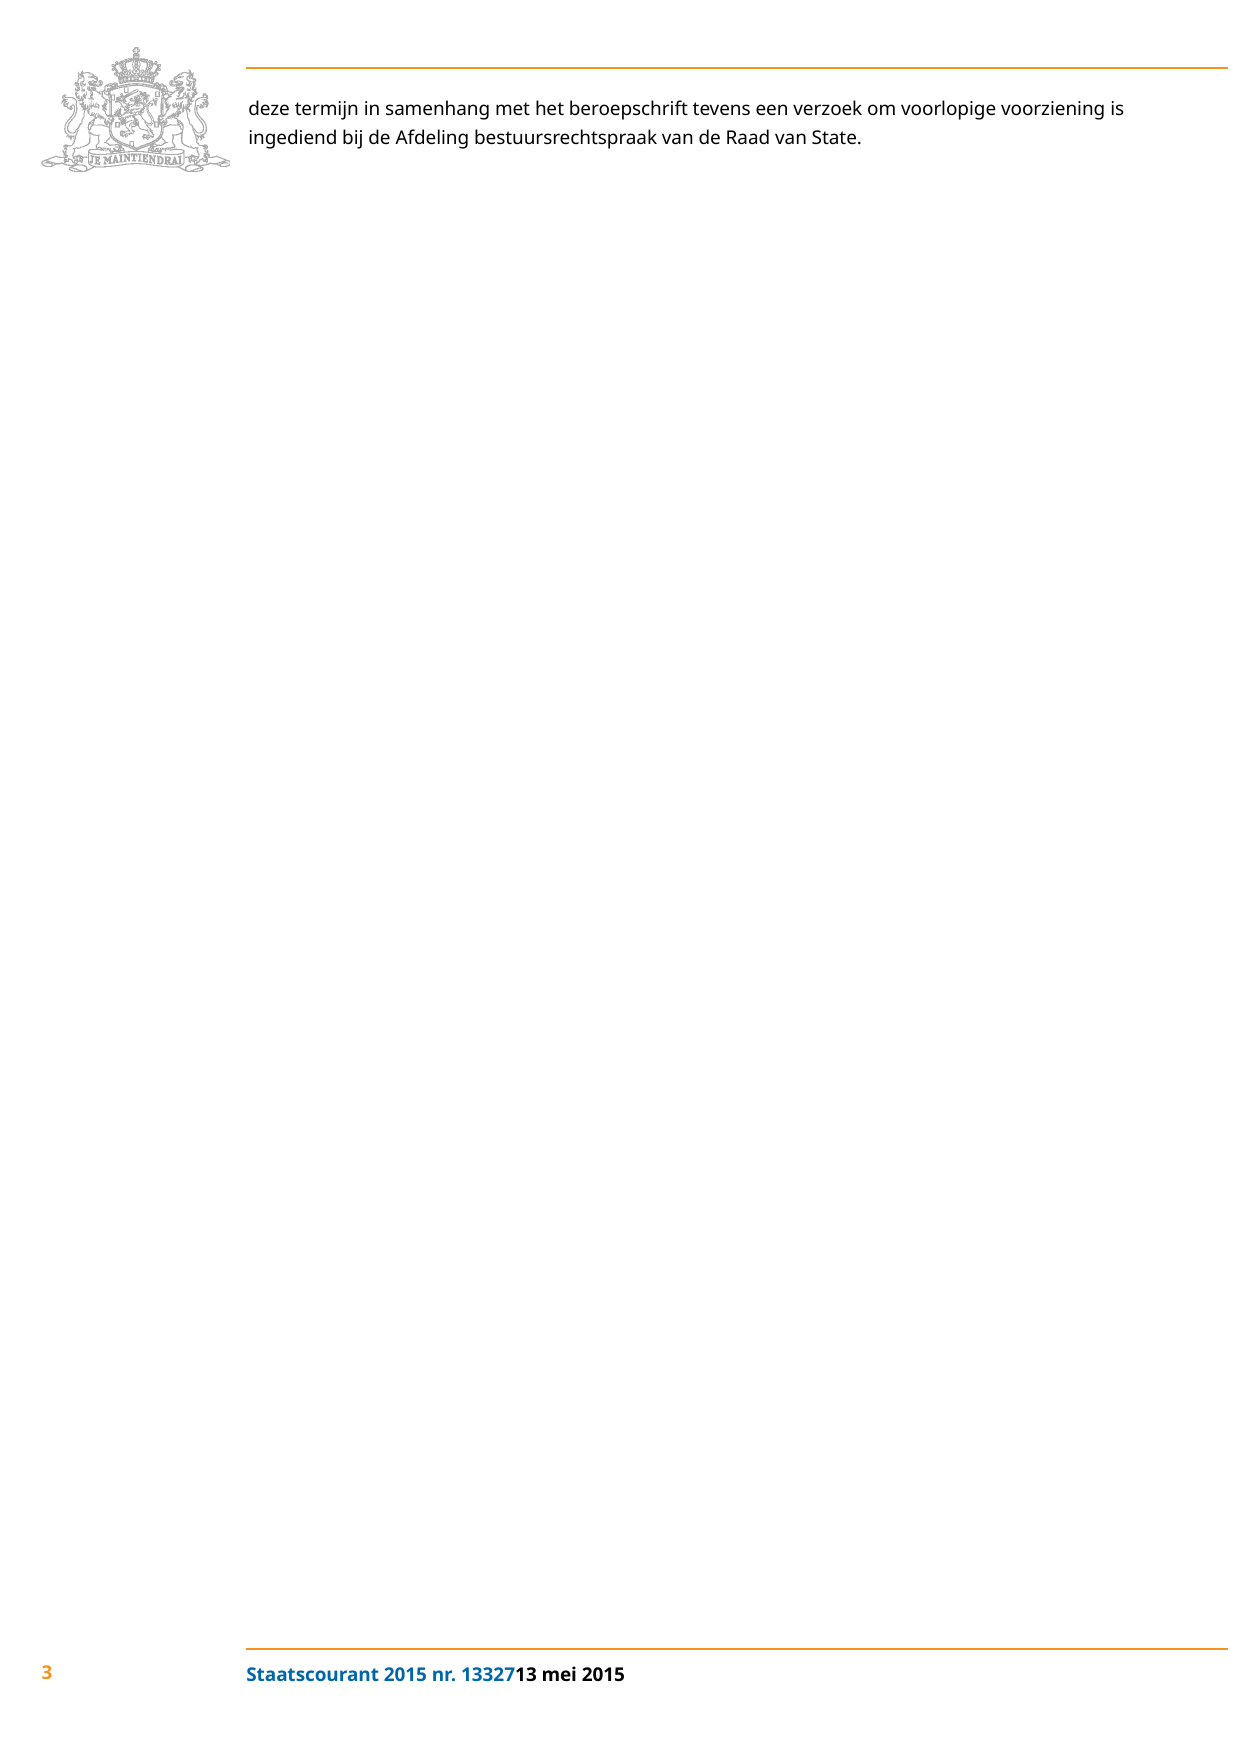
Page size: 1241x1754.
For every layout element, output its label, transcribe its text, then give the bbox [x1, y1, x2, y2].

text deze termijn in samenhang met het beroepschrift tevens een verzoek om voorlopige voorziening is ingediend bij de Afdeling bestuursrechtspraak van de Raad van State. [248, 95, 1152, 150]
picture [41, 47, 231, 172]
